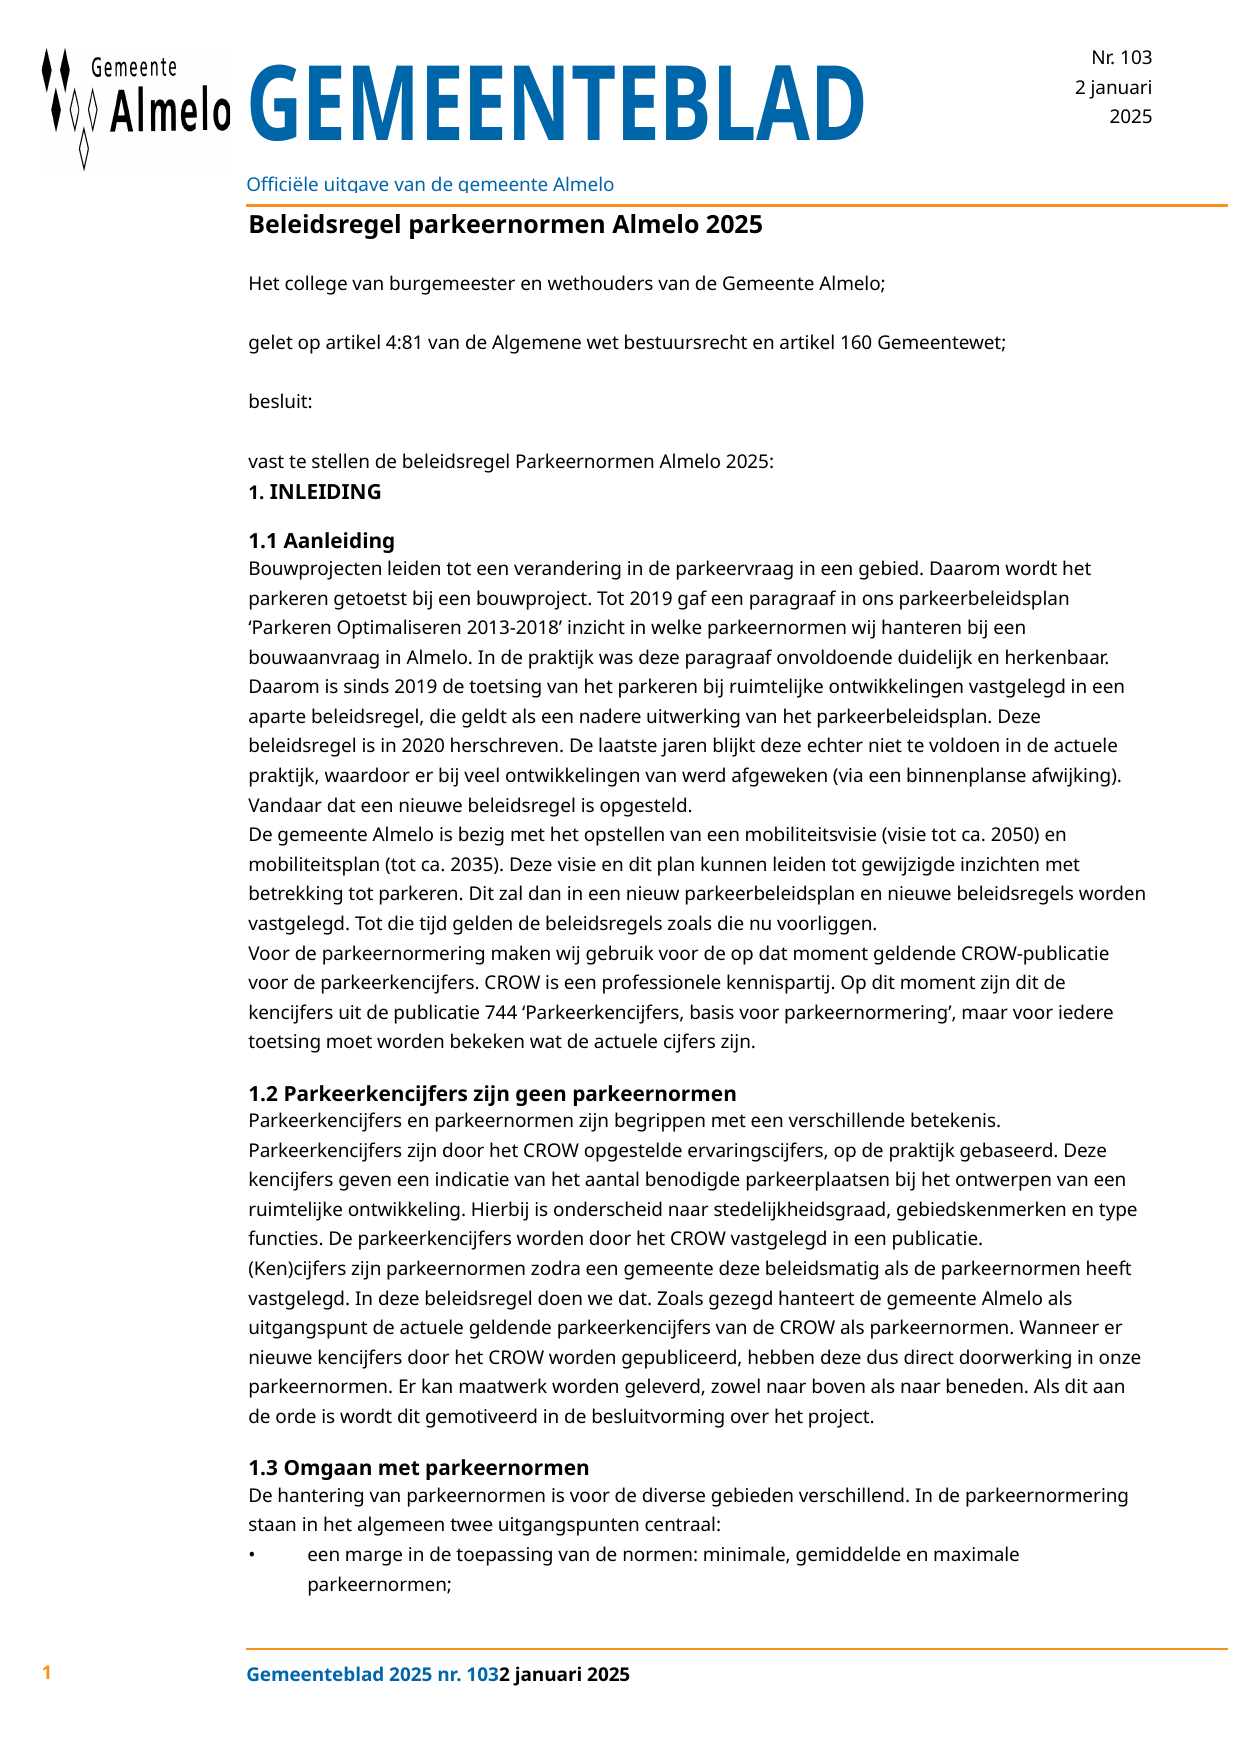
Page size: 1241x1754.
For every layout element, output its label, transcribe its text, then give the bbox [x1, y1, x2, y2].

text Bouwprojecten leiden tot een verandering in de parkeervraag in een gebied. Daarom wordt het parkeren getoetst bij een bouwproject. Tot 2019 gaf een paragraaf in ons parkeerbeleidsplan ‘Parkeren Optimaliseren 2013-2018’ inzicht in welke parkeernormen wij hanteren bij een bouwaanvraag in Almelo. In de praktijk was deze paragraaf onvoldoende duidelijk en herkenbaar. Daarom is sinds 2019 de toetsing van het parkeren bij ruimtelijke ontwikkelingen vastgelegd in een aparte beleidsregel, die geldt als een nadere uitwerking van het parkeerbeleidsplan. Deze beleidsregel is in 2020 herschreven. De laatste jaren blijkt deze echter niet te voldoen in de actuele praktijk, waardoor er bij veel ontwikkelingen van werd afgeweken (via een binnenplanse afwijking). Vandaar dat een nieuwe beleidsregel is opgesteld. [248, 555, 1152, 817]
text besluit: [248, 389, 1152, 414]
text Beleidsregel parkeernormen Almelo 2025 [248, 207, 1152, 241]
text Het college van burgemeester en wethouders van de Gemeente Almelo; [248, 270, 1152, 296]
text Voor de parkeernormering maken wij gebruik voor de op dat moment geldende CROW-publicatie voor de parkeerkencijfers. CROW is een professionele kennispartij. Op dit moment zijn dit de kencijfers uit de publicatie 744 ‘Parkeerkencijfers, basis voor parkeernormering’, maar voor iedere toetsing moet worden bekeken wat de actuele cijfers zijn. [248, 940, 1152, 1054]
list een marge in de toepassing van de normen: minimale, gemiddelde en maximale parkeernormen; [248, 1541, 1152, 1596]
text 1.2 Parkeerkencijfers zijn geen parkeernormen [248, 1079, 1152, 1107]
text Parkeerkencijfers en parkeernormen zijn begrippen met een verschillende betekenis. Parkeerkencijfers zijn door het CROW opgestelde ervaringscijfers, op de praktijk gebaseerd. Deze kencijfers geven een indicatie van het aantal benodigde parkeerplaatsen bij het ontwerpen van een ruimtelijke ontwikkeling. Hierbij is onderscheid naar stedelijkheidsgraad, gebiedskenmerken en type functies. De parkeerkencijfers worden door het CROW vastgelegd in een publicatie. [248, 1107, 1152, 1251]
text 1.1 Aanleiding [248, 527, 1152, 555]
text 1.3 Omgaan met parkeernormen [248, 1453, 1152, 1482]
picture [41, 47, 231, 172]
text De hantering van parkeernormen is voor de diverse gebieden verschillend. In de parkeernormering staan in het algemeen twee uitgangspunten centraal: [248, 1482, 1152, 1537]
text vast te stellen de beleidsregel Parkeernormen Almelo 2025: [248, 448, 1152, 473]
text 1. INLEIDING [248, 477, 1152, 506]
text (Ken)cijfers zijn parkeernormen zodra een gemeente deze beleidsmatig als de parkeernormen heeft vastgelegd. In deze beleidsregel doen we dat. Zoals gezegd hanteert de gemeente Almelo als uitgangspunt de actuele geldende parkeerkencijfers van de CROW als parkeernormen. Wanneer er nieuwe kencijfers door het CROW worden gepubliceerd, hebben deze dus direct doorwerking in onze parkeernormen. Er kan maatwerk worden geleverd, zowel naar boven als naar beneden. Als dit aan de orde is wordt dit gemotiveerd in de besluitvorming over het project. [248, 1255, 1152, 1429]
text De gemeente Almelo is bezig met het opstellen van een mobiliteitsvisie (visie tot ca. 2050) en mobiliteitsplan (tot ca. 2035). Deze visie en dit plan kunnen leiden tot gewijzigde inzichten met betrekking tot parkeren. Dit zal dan in een nieuw parkeerbeleidsplan en nieuwe beleidsregels worden vastgelegd. Tot die tijd gelden de beleidsregels zoals die nu voorliggen. [248, 821, 1152, 936]
text gelet op artikel 4:81 van de Algemene wet bestuursrecht en artikel 160 Gemeentewet; [248, 329, 1152, 355]
